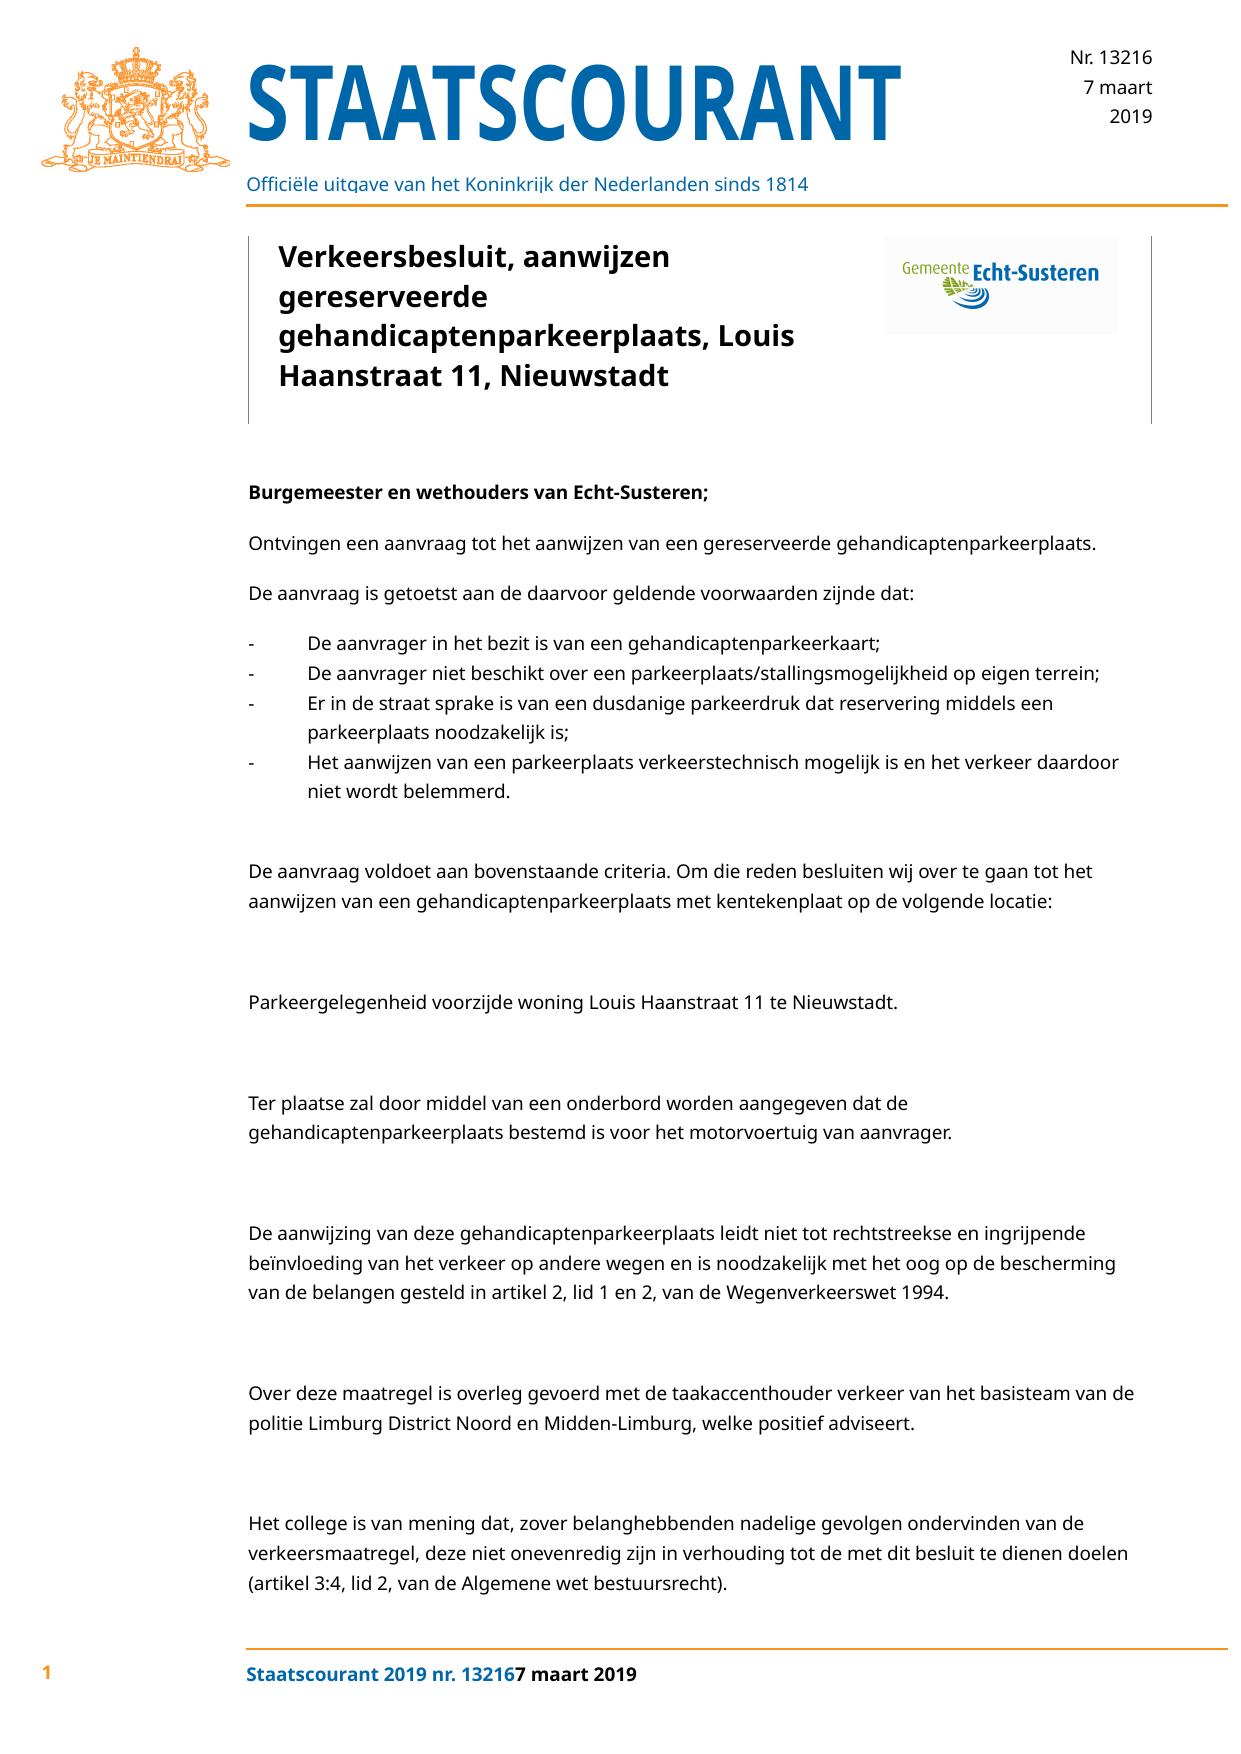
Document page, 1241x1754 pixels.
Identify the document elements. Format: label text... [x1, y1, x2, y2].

text De aanvraag is getoetst aan de daarvoor geldende voorwaarden zijnde dat: [248, 580, 1152, 606]
picture [882, 236, 1119, 335]
table_header Verkeersbesluit, aanwijzen gereserveerde gehandicaptenparkeerplaats, Louis Haanstraat 11, Nieuwstadt [249, 236, 850, 424]
picture [41, 47, 231, 172]
text Over deze maatregel is overleg gevoerd met de taakaccenthouder verkeer van het basisteam van de politie Limburg District Noord en Midden-Limburg, welke positief adviseert. [248, 1380, 1152, 1436]
list De aanvrager niet beschikt over een parkeerplaats/stallingsmogelijkheid op eigen terrein; [248, 660, 1152, 686]
text Ontvingen een aanvraag tot het aanwijzen van een gereserveerde gehandicaptenparkeerplaats. [248, 530, 1152, 556]
list De aanvrager in het bezit is van een gehandicaptenparkeerkaart; [248, 631, 1152, 656]
text De aanwijzing van deze gehandicaptenparkeerplaats leidt niet tot rechtstreekse en ingrijpende beïnvloeding van het verkeer op andere wegen en is noodzakelijk met het oog op de bescherming van de belangen gesteld in artikel 2, lid 1 en 2, van de Wegenverkeerswet 1994. [248, 1220, 1152, 1305]
table_header [850, 236, 1151, 424]
text Het college is van mening dat, zover belanghebbenden nadelige gevolgen ondervinden van de verkeersmaatregel, deze niet onevenredig zijn in verhouding tot de met dit besluit te dienen doelen (artikel 3:4, lid 2, van de Algemene wet bestuursrecht). [248, 1511, 1152, 1596]
list Het aanwijzen van een parkeerplaats verkeerstechnisch mogelijk is en het verkeer daardoor niet wordt belemmerd. [248, 749, 1152, 804]
list Er in de straat sprake is van een dusdanige parkeerdruk dat reservering middels een parkeerplaats noodzakelijk is; [248, 690, 1152, 745]
text Ter plaatse zal door middel van een onderbord worden aangegeven dat de gehandicaptenparkeerplaats bestemd is voor het motorvoertuig van aanvrager. [248, 1090, 1152, 1145]
text De aanvraag voldoet aan bovenstaande criteria. Om die reden besluiten wij over te gaan tot het aanwijzen van een gehandicaptenparkeerplaats met kentekenplaat op de volgende locatie: [248, 858, 1152, 914]
text Parkeergelegenheid voorzijde woning Louis Haanstraat 11 te Nieuwstadt. [248, 989, 1152, 1015]
text Burgemeester en wethouders van Echt-Susteren; [248, 479, 1152, 505]
